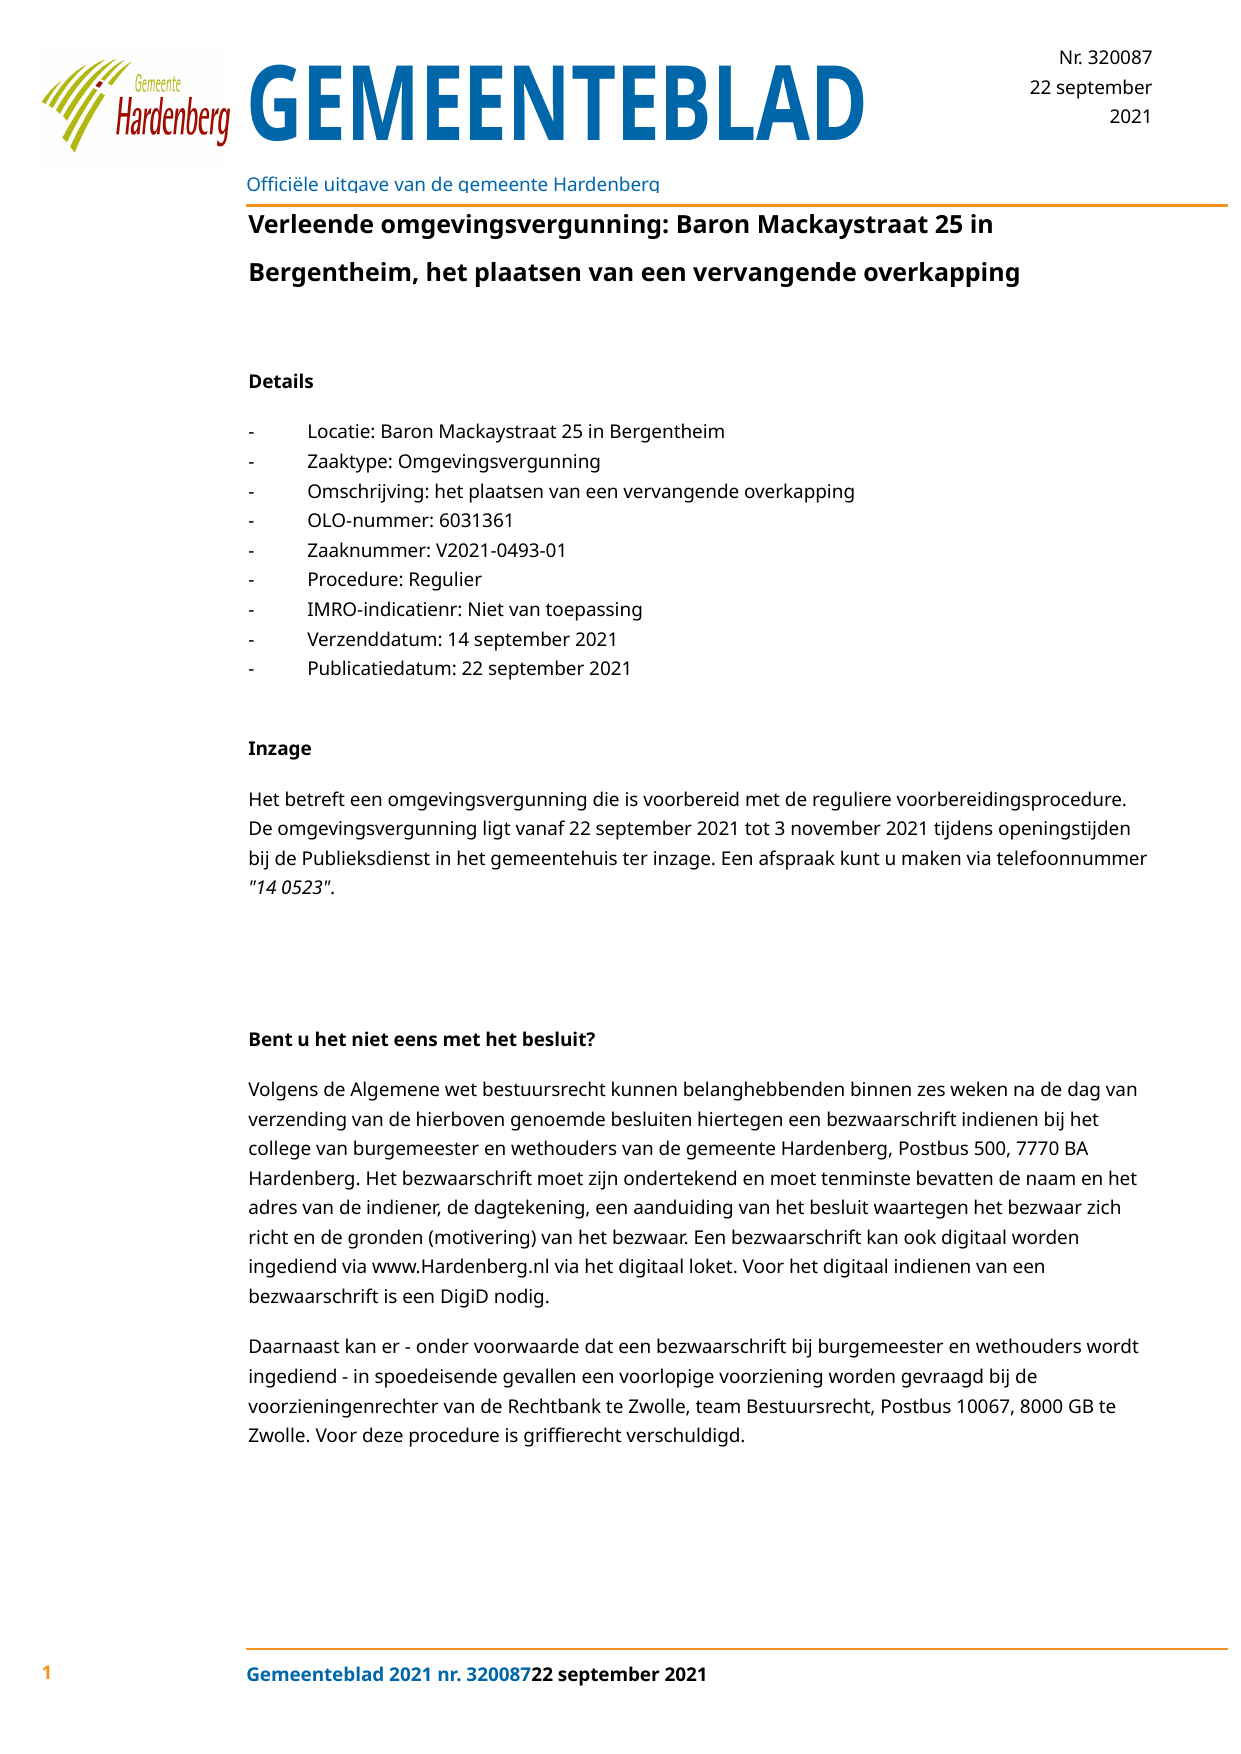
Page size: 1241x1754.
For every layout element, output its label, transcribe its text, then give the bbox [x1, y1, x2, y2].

list Locatie: Baron Mackaystraat 25 in Bergentheim [248, 419, 1152, 444]
text Details [248, 368, 1152, 394]
picture [41, 47, 231, 172]
list OLO-nummer: 6031361 [248, 507, 1152, 533]
list Verzenddatum: 14 september 2021 [248, 626, 1152, 652]
list Zaaknummer: V2021-0493-01 [248, 537, 1152, 563]
list Publicatiedatum: 22 september 2021 [248, 655, 1152, 681]
text Inzage [248, 735, 1152, 761]
text Volgens de Algemene wet bestuursrecht kunnen belanghebbenden binnen zes weken na de dag van verzending van de hierboven genoemde besluiten hiertegen een bezwaarschrift indienen bij het college van burgemeester en wethouders van de gemeente Hardenberg, Postbus 500, 7770 BA Hardenberg. Het bezwaarschrift moet zijn ondertekend en moet tenminste bevatten de naam en het adres van de indiener, de dagtekening, een aanduiding van het besluit waartegen het bezwaar zich richt en de gronden (motivering) van het bezwaar. Een bezwaarschrift kan ook digitaal worden ingediend via www.Hardenberg.nl via het digitaal loket. Voor het digitaal indienen van een bezwaarschrift is een DigiD nodig. [248, 1076, 1152, 1309]
text Verleende omgevingsvergunning: Baron Mackaystraat 25 in Bergentheim, het plaatsen van een vervangende overkapping [248, 207, 1152, 288]
text Het betreft een omgevingsvergunning die is voorbereid met de reguliere voorbereidingsprocedure. De omgevingsvergunning ligt vanaf 22 september 2021 tot 3 november 2021 tijdens openingstijden bij de Publieksdienst in het gemeentehuis ter inzage. Een afspraak kunt u maken via telefoonnummer "14 0523". [248, 786, 1152, 900]
list Omschrijving: het plaatsen van een vervangende overkapping [248, 478, 1152, 504]
list Zaaktype: Omgevingsvergunning [248, 448, 1152, 474]
list IMRO-indicatienr: Niet van toepassing [248, 596, 1152, 622]
text Bent u het niet eens met het besluit? [248, 1026, 1152, 1052]
list Procedure: Regulier [248, 567, 1152, 592]
text Daarnaast kan er - onder voorwaarde dat een bezwaarschrift bij burgemeester en wethouders wordt ingediend - in spoedeisende gevallen een voorlopige voorziening worden gevraagd bij de voorzieningenrechter van de Rechtbank te Zwolle, team Bestuursrecht, Postbus 10067, 8000 GB te Zwolle. Voor deze procedure is griffierecht verschuldigd. [248, 1334, 1152, 1448]
